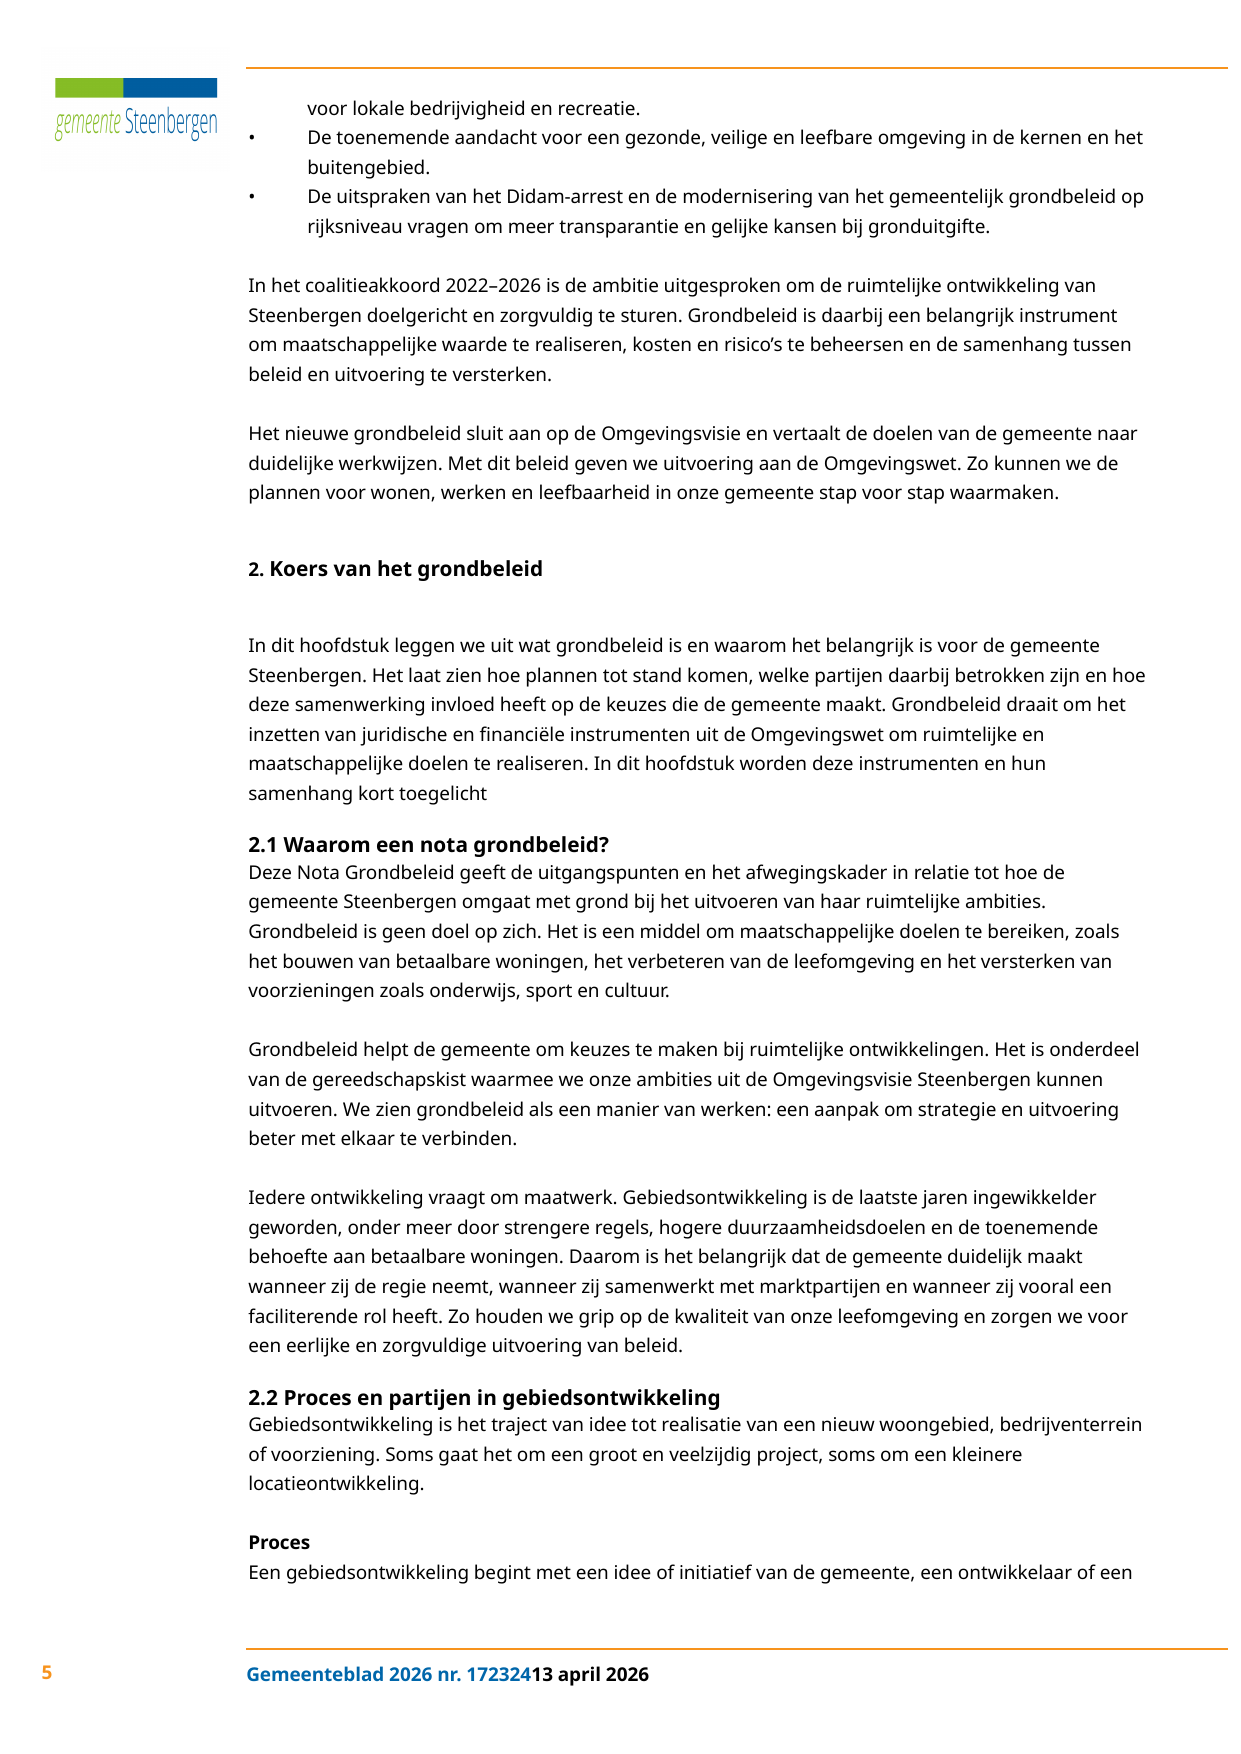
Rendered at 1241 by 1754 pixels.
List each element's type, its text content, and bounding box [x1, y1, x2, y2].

list voor lokale bedrijvigheid en recreatie. [248, 95, 1152, 121]
text Proces [248, 1529, 1152, 1555]
text 2.2 Proces en partijen in gebiedsontwikkeling [248, 1383, 1152, 1411]
text In het coalitieakkoord 2022–2026 is de ambitie uitgesproken om de ruimtelijke ontwikkeling van Steenbergen doelgericht en zorgvuldig te sturen. Grondbeleid is daarbij een belangrijk instrument om maatschappelijke waarde te realiseren, kosten en risico’s te beheersen en de samenhang tussen beleid en uitvoering te versterken. [248, 272, 1152, 387]
text In dit hoofdstuk leggen we uit wat grondbeleid is en waarom het belangrijk is voor de gemeente Steenbergen. Het laat zien hoe plannen tot stand komen, welke partijen daarbij betrokken zijn en hoe deze samenwerking invloed heeft op de keuzes die de gemeente maakt. Grondbeleid draait om het inzetten van juridische en financiële instrumenten uit de Omgevingswet om ruimtelijke en maatschappelijke doelen te realiseren. In dit hoofdstuk worden deze instrumenten en hun samenhang kort toegelicht [248, 632, 1152, 806]
text Deze Nota Grondbeleid geeft de uitgangspunten en het afwegingskader in relatie tot hoe de gemeente Steenbergen omgaat met grond bij het uitvoeren van haar ruimtelijke ambities. Grondbeleid is geen doel op zich. Het is een middel om maatschappelijke doelen te bereiken, zoals het bouwen van betaalbare woningen, het verbeteren van de leefomgeving en het versterken van voorzieningen zoals onderwijs, sport en cultuur. [248, 859, 1152, 1003]
text Gebiedsontwikkeling is het traject van idee tot realisatie van een nieuw woongebied, bedrijventerrein of voorziening. Soms gaat het om een groot en veelzijdig project, soms om een kleinere locatieontwikkeling. [248, 1411, 1152, 1496]
list De toenemende aandacht voor een gezonde, veilige en leefbare omgeving in de kernen en het buitengebied. [248, 124, 1152, 180]
picture [41, 47, 231, 172]
text Het nieuwe grondbeleid sluit aan op de Omgevingsvisie en vertaalt de doelen van de gemeente naar duidelijke werkwijzen. Met dit beleid geven we uitvoering aan de Omgevingswet. Zo kunnen we de plannen voor wonen, werken en leefbaarheid in onze gemeente stap voor stap waarmaken. [248, 420, 1152, 505]
text 2. Koers van het grondbeleid [248, 554, 1152, 583]
text Een gebiedsontwikkeling begint met een idee of initiatief van de gemeente, een ontwikkelaar of een [248, 1559, 1152, 1585]
text 2.1 Waarom een nota grondbeleid? [248, 831, 1152, 859]
list De uitspraken van het Didam-arrest en de modernisering van het gemeentelijk grondbeleid op rijksniveau vragen om meer transparantie en gelijke kansen bij gronduitgifte. [248, 183, 1152, 239]
text Grondbeleid helpt de gemeente om keuzes te maken bij ruimtelijke ontwikkelingen. Het is onderdeel van de gereedschapskist waarmee we onze ambities uit de Omgevingsvisie Steenbergen kunnen uitvoeren. We zien grondbeleid als een manier van werken: een aanpak om strategie en uitvoering beter met elkaar te verbinden. [248, 1037, 1152, 1151]
text Iedere ontwikkeling vraagt om maatwerk. Gebiedsontwikkeling is de laatste jaren ingewikkelder geworden, onder meer door strengere regels, hogere duurzaamheidsdoelen en de toenemende behoefte aan betaalbare woningen. Daarom is het belangrijk dat de gemeente duidelijk maakt wanneer zij de regie neemt, wanneer zij samenwerkt met marktpartijen en wanneer zij vooral een faciliterende rol heeft. Zo houden we grip op de kwaliteit van onze leefomgeving en zorgen we voor een eerlijke en zorgvuldige uitvoering van beleid. [248, 1184, 1152, 1358]
